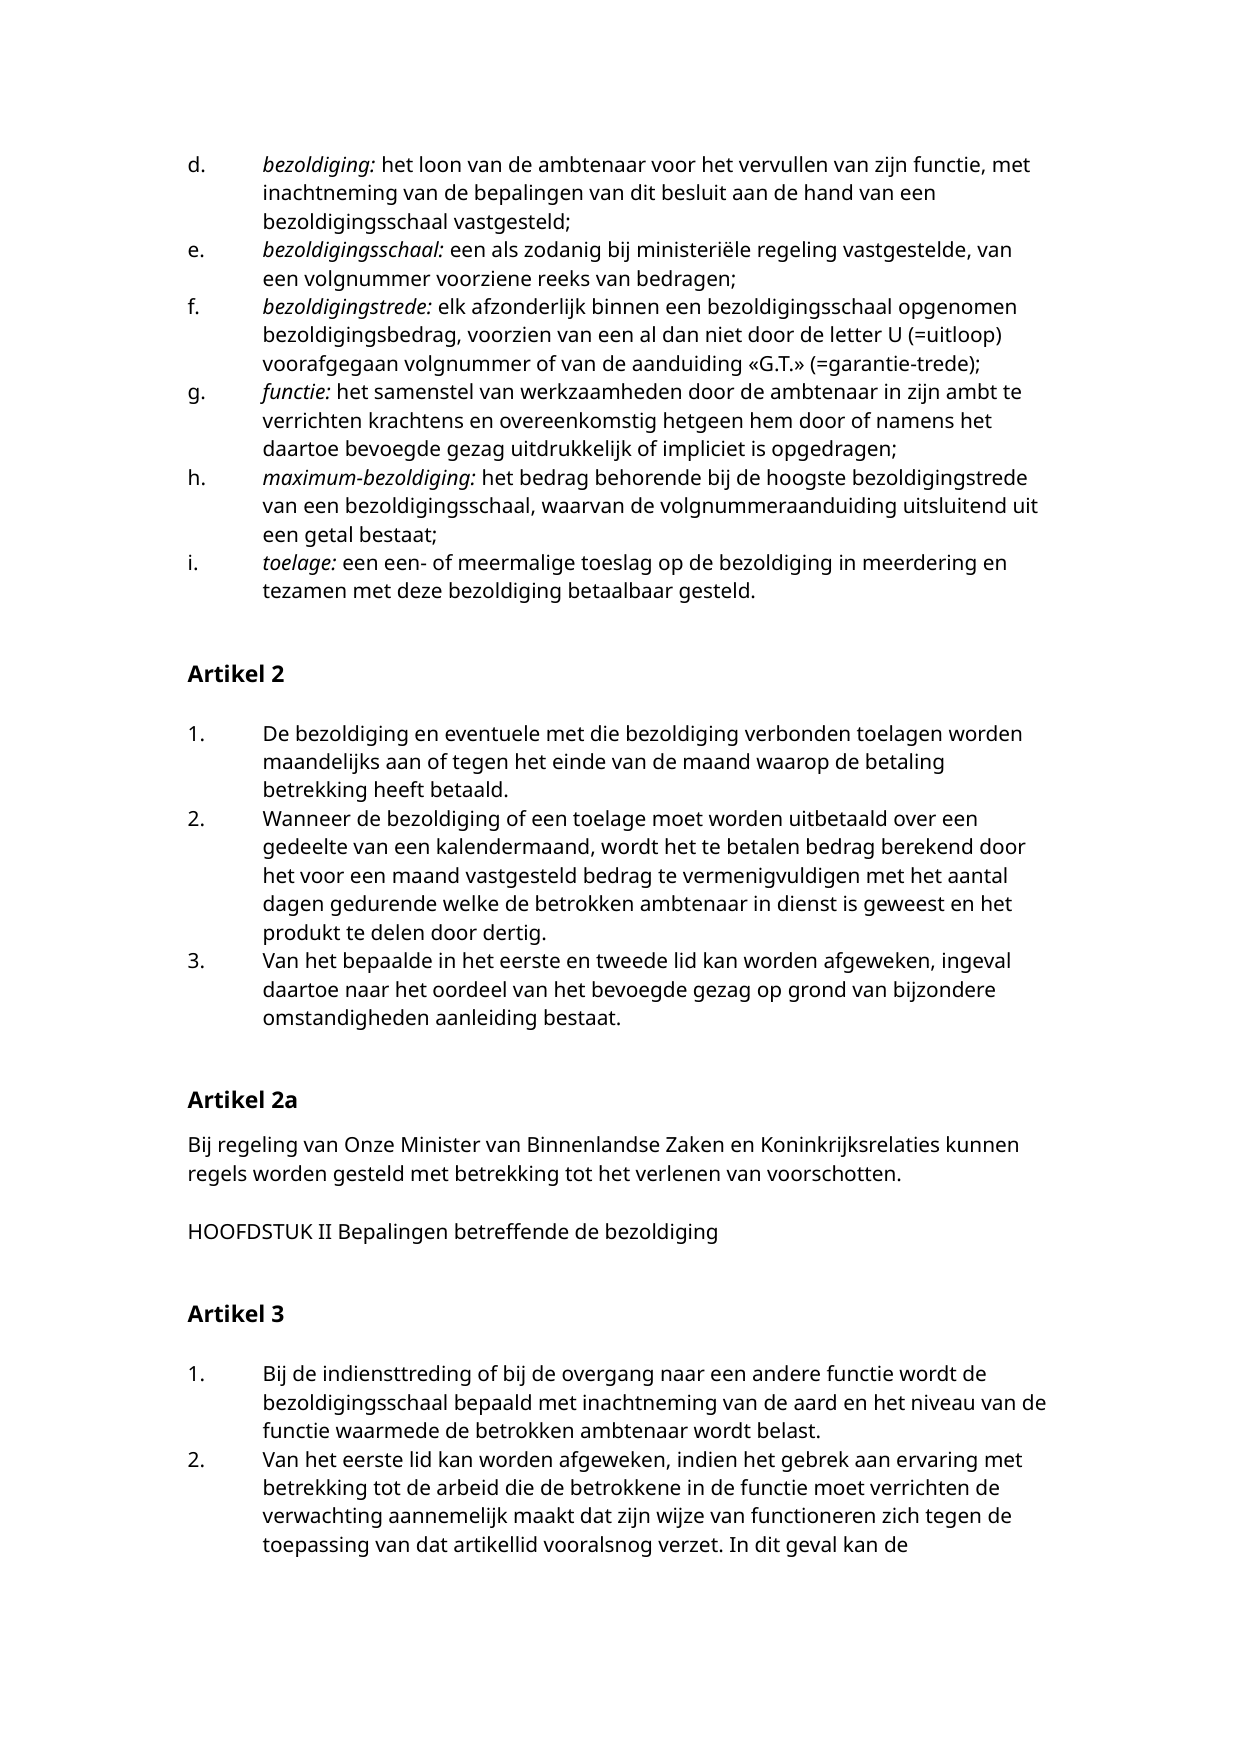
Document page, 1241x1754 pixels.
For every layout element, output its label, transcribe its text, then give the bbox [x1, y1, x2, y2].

list bezoldigingstrede: elk afzonderlijk binnen een bezoldigingsschaal opgenomen bezoldigingsbedrag, voorzien van een al dan niet door de letter U (=uitloop) voorafgegaan volgnummer of van de aanduiding «G.T.» (=garantie-trede); [187, 292, 1053, 377]
list Bij de indiensttreding of bij de overgang naar een andere functie wordt de bezoldigingsschaal bepaald met inachtneming van de aard en het niveau van de functie waarmede de betrokken ambtenaar wordt belast. [187, 1359, 1053, 1445]
list Wanneer de bezoldiging of een toelage moet worden uitbetaald over een gedeelte van een kalendermaand, wordt het te betalen bedrag berekend door het voor een maand vastgesteld bedrag te vermenigvuldigen met het aantal dagen gedurende welke de betrokken ambtenaar in dienst is geweest en het produkt te delen door dertig. [187, 804, 1053, 946]
text Bij regeling van Onze Minister van Binnenlandse Zaken en Koninkrijksrelaties kunnen regels worden gesteld met betrekking tot het verlenen van voorschotten. [187, 1130, 1053, 1187]
list bezoldigingsschaal: een als zodanig bij ministeriële regeling vastgestelde, van een volgnummer voorziene reeks van bedragen; [187, 235, 1053, 292]
list Van het eerste lid kan worden afgeweken, indien het gebrek aan ervaring met betrekking tot de arbeid die de betrokkene in de functie moet verrichten de verwachting aannemelijk maakt dat zijn wijze van functioneren zich tegen de toepassing van dat artikellid vooralsnog verzet. In dit geval kan de [187, 1445, 1053, 1558]
list maximum-bezoldiging: het bedrag behorende bij de hoogste bezoldigingstrede van een bezoldigingsschaal, waarvan de volgnummeraanduiding uitsluitend uit een getal bestaat; [187, 463, 1053, 548]
subtitle Artikel 3 [187, 1298, 1053, 1329]
list Van het bepaalde in het eerste en tweede lid kan worden afgeweken, ingeval daartoe naar het oordeel van het bevoegde gezag op grond van bijzondere omstandigheden aanleiding bestaat. [187, 946, 1053, 1032]
list functie: het samenstel van werkzaamheden door de ambtenaar in zijn ambt te verrichten krachtens en overeenkomstig hetgeen hem door of namens het daartoe bevoegde gezag uitdrukkelijk of impliciet is opgedragen; [187, 377, 1053, 463]
subtitle Artikel 2a [187, 1084, 1053, 1115]
list De bezoldiging en eventuele met die bezoldiging verbonden toelagen worden maandelijks aan of tegen het einde van de maand waarop de betaling betrekking heeft betaald. [187, 719, 1053, 804]
list toelage: een een- of meermalige toeslag op de bezoldiging in meerdering en tezamen met deze bezoldiging betaalbaar gesteld. [187, 548, 1053, 605]
list bezoldiging: het loon van de ambtenaar voor het vervullen van zijn functie, met inachtneming van de bepalingen van dit besluit aan de hand van een bezoldigingsschaal vastgesteld; [187, 150, 1053, 235]
subtitle HOOFDSTUK II Bepalingen betreffende de bezoldiging [187, 1217, 1053, 1246]
subtitle Artikel 2 [187, 657, 1053, 689]
